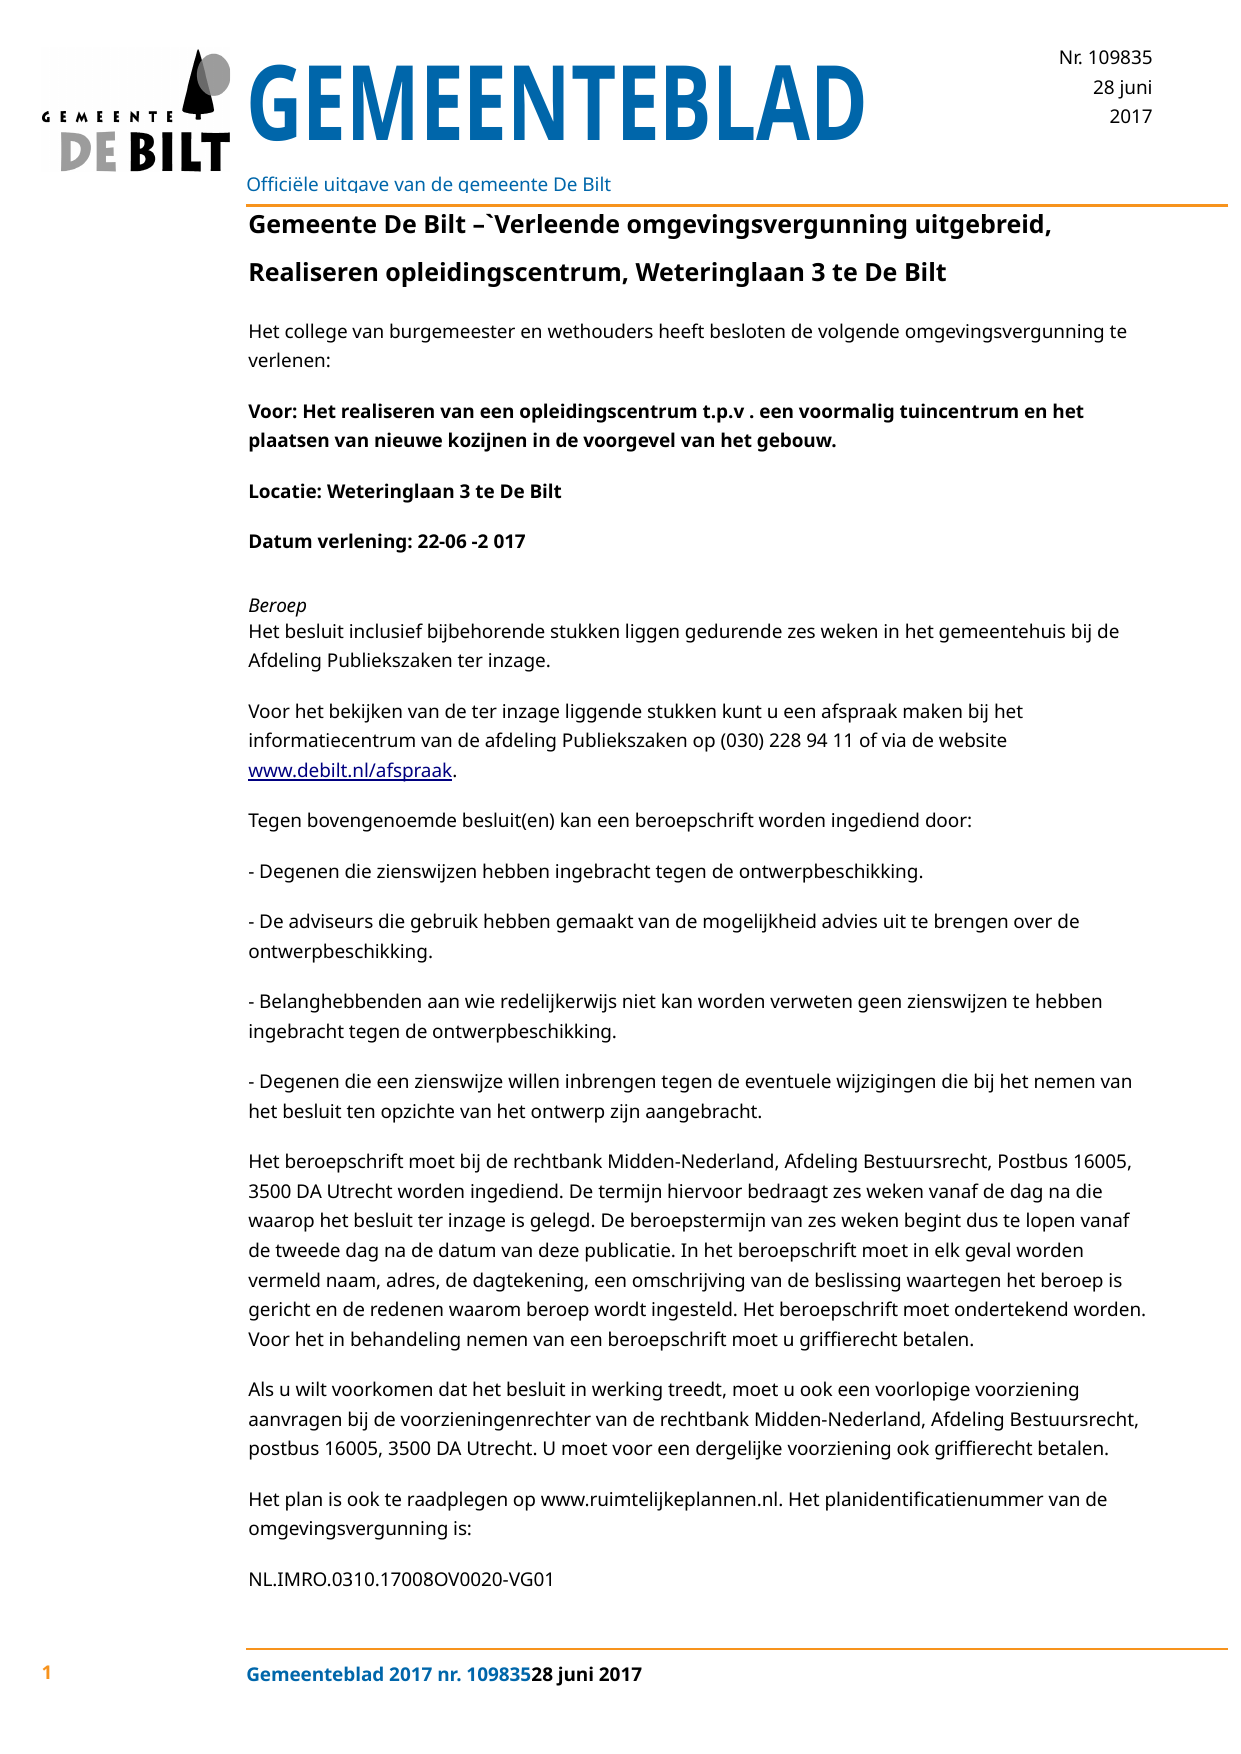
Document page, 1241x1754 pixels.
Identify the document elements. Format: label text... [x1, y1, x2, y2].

text Datum verlening: 22-06 -2 017 [248, 528, 1152, 554]
text Voor het bekijken van de ter inzage liggende stukken kunt u een afspraak maken bij het informatiecentrum van de afdeling Publiekszaken op (030) 228 94 11 of via de website www.debilt.nl/afspraak. [248, 698, 1152, 783]
text Het plan is ook te raadplegen op www.ruimtelijkeplannen.nl. Het planidentificatienummer van de omgevingsvergunning is: [248, 1486, 1152, 1541]
picture [41, 47, 231, 172]
text NL.IMRO.0310.17008OV0020-VG01 [248, 1566, 1152, 1592]
text Gemeente De Bilt –`Verleende omgevingsvergunning uitgebreid, Realiseren opleidingscentrum, Weteringlaan 3 te De Bilt [248, 207, 1152, 288]
text Het college van burgemeester en wethouders heeft besloten de volgende omgevingsvergunning te verlenen: [248, 318, 1152, 373]
text Het beroepschrift moet bij de rechtbank Midden-Nederland, Afdeling Bestuursrecht, Postbus 16005, 3500 DA Utrecht worden ingediend. De termijn hiervoor bedraagt zes weken vanaf de dag na die waarop het besluit ter inzage is gelegd. De beroepstermijn van zes weken begint dus te lopen vanaf de tweede dag na de datum van deze publicatie. In het beroepschrift moet in elk geval worden vermeld naam, adres, de dagtekening, een omschrijving van de beslissing waartegen het beroep is gericht en de redenen waarom beroep wordt ingesteld. Het beroepschrift moet ondertekend worden. Voor het in behandeling nemen van een beroepschrift moet u griffierecht betalen. [248, 1148, 1152, 1352]
text - Belanghebbenden aan wie redelijkerwijs niet kan worden verweten geen zienswijzen te hebben ingebracht tegen de ontwerpbeschikking. [248, 988, 1152, 1044]
text Beroep [248, 592, 1152, 618]
text - Degenen die een zienswijze willen inbrengen tegen de eventuele wijzigingen die bij het nemen van het besluit ten opzichte van het ontwerp zijn aangebracht. [248, 1068, 1152, 1124]
text Het besluit inclusief bijbehorende stukken liggen gedurende zes weken in het gemeentehuis bij de Afdeling Publiekszaken ter inzage. [248, 618, 1152, 673]
text Locatie: Weteringlaan 3 te De Bilt [248, 478, 1152, 504]
text Voor: Het realiseren van een opleidingscentrum t.p.v . een voormalig tuincentrum en het plaatsen van nieuwe kozijnen in de voorgevel van het gebouw. [248, 398, 1152, 453]
text - De adviseurs die gebruik hebben gemaakt van de mogelijkheid advies uit te brengen over de ontwerpbeschikking. [248, 908, 1152, 964]
text Tegen bovengenoemde besluit(en) kan een beroepschrift worden ingediend door: [248, 808, 1152, 833]
text Als u wilt voorkomen dat het besluit in werking treedt, moet u ook een voorlopige voorziening aanvragen bij de voorzieningenrechter van de rechtbank Midden-Nederland, Afdeling Bestuursrecht, postbus 16005, 3500 DA Utrecht. U moet voor een dergelijke voorziening ook griffierecht betalen. [248, 1376, 1152, 1461]
text - Degenen die zienswijzen hebben ingebracht tegen de ontwerpbeschikking. [248, 858, 1152, 884]
